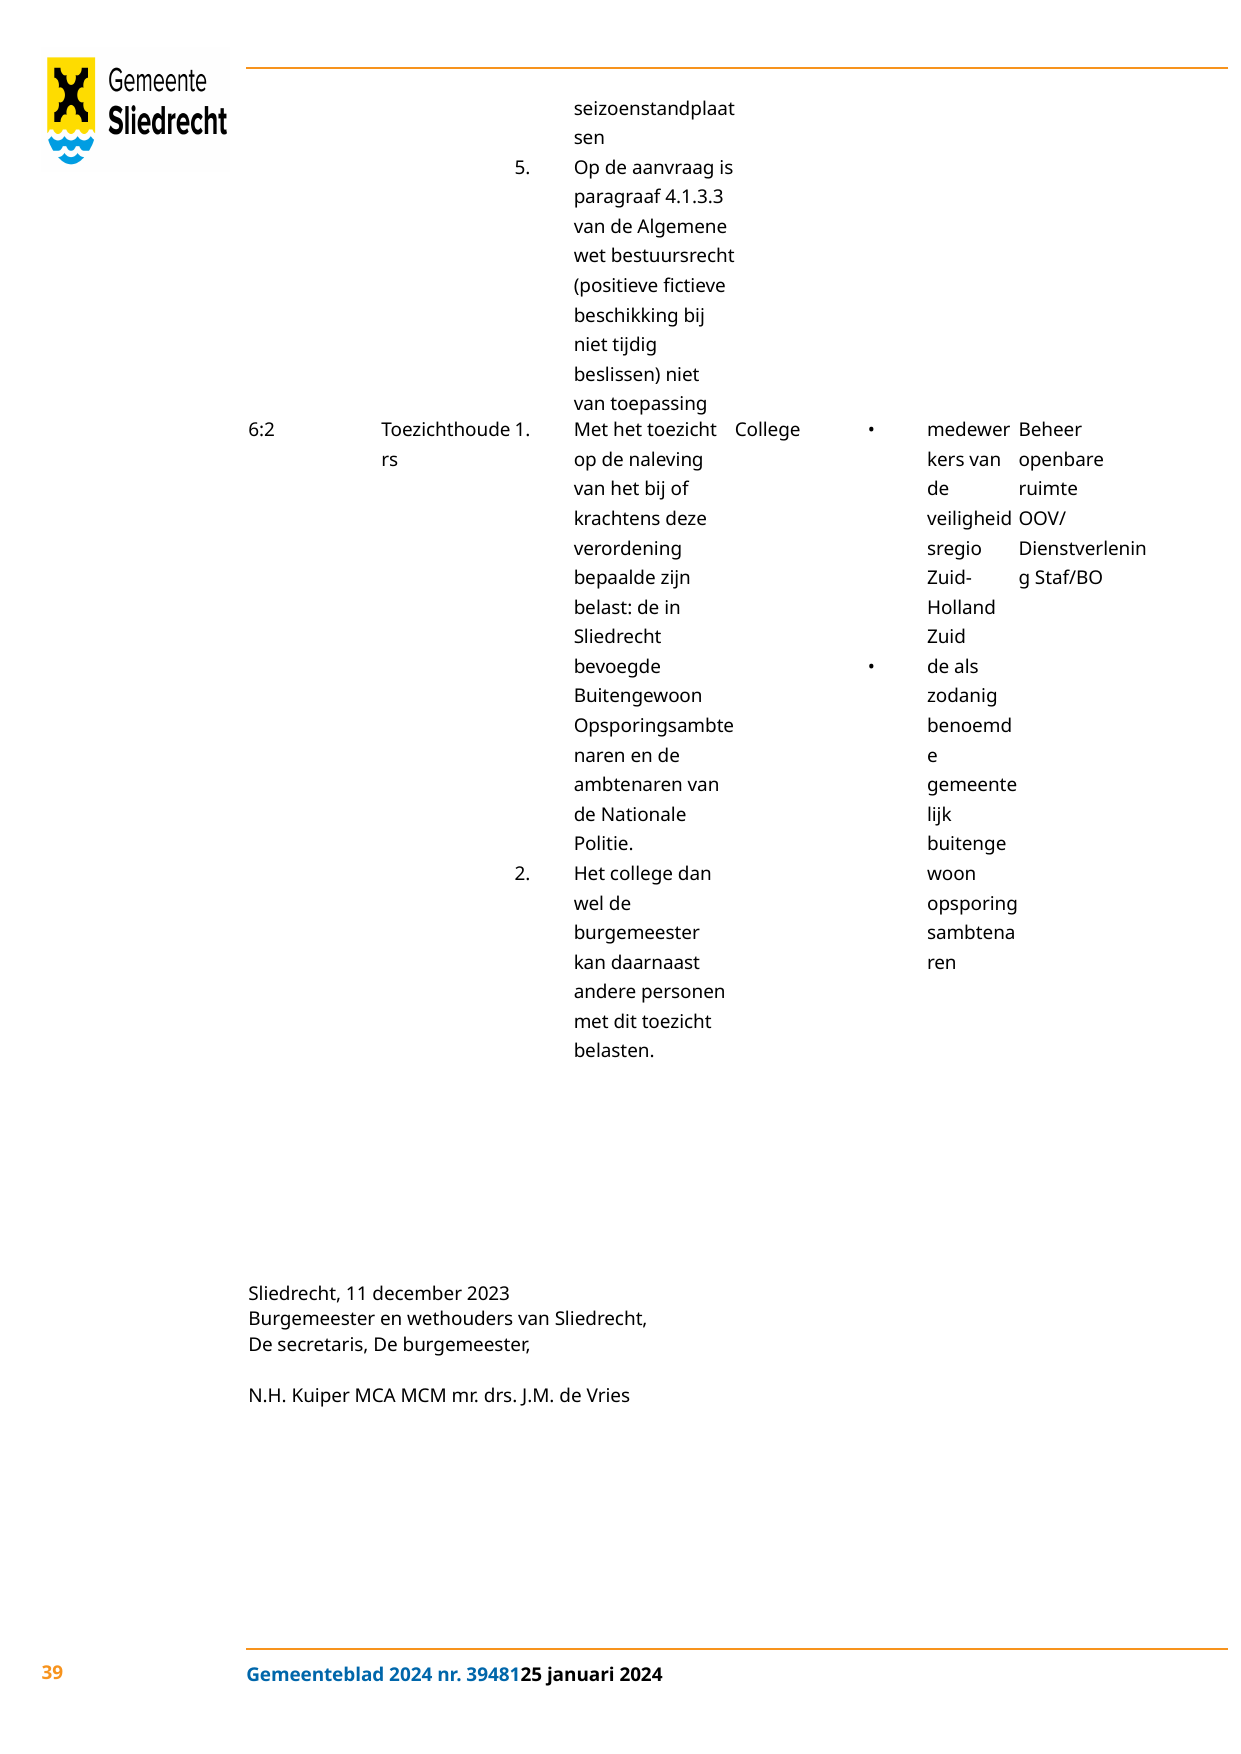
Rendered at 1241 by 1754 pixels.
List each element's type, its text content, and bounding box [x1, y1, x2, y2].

table_cell [248, 95, 381, 416]
table_cell Toezichthouders [381, 416, 514, 1063]
picture [41, 47, 231, 172]
table_cell seizoenstandplaatsen Op de aanvraag is paragraaf 4.1.3.3 van de Algemene wet bestuursrecht (positieve fictieve beschikking bij niet tijdig beslissen) niet van toepassing [514, 95, 734, 416]
table_cell Met het toezicht op de naleving van het bij of krachtens deze verordening bepaalde zijn belast: de in Sliedrecht bevoegde Buitengewoon Opsporingsambtenaren en de ambtenaren van de Nationale Politie. Het college dan wel de burgemeester kan daarnaast andere personen met dit toezicht belasten. [514, 416, 734, 1063]
table_cell College [735, 416, 868, 1063]
table_cell [868, 95, 1018, 416]
text Burgemeester en wethouders van Sliedrecht, [248, 1306, 1152, 1331]
table_cell [735, 95, 868, 416]
text De secretaris, De burgemeester, [248, 1331, 1152, 1357]
table_cell [381, 95, 514, 416]
table_cell [1018, 95, 1152, 416]
text N.H. Kuiper MCA MCM mr. drs. J.M. de Vries [248, 1383, 1152, 1408]
table_cell 6:2 [248, 416, 381, 1063]
text Sliedrecht, 11 december 2023 [248, 1280, 1152, 1306]
table_cell Beheer openbare ruimte OOV/Dienstverlening Staf/BO [1018, 416, 1152, 1063]
table_cell medewerkers van de veiligheidsregio Zuid-Holland Zuid de als zodanig benoemde gemeentelijk buitengewoon opsporingsambtenaren [868, 416, 1018, 1063]
